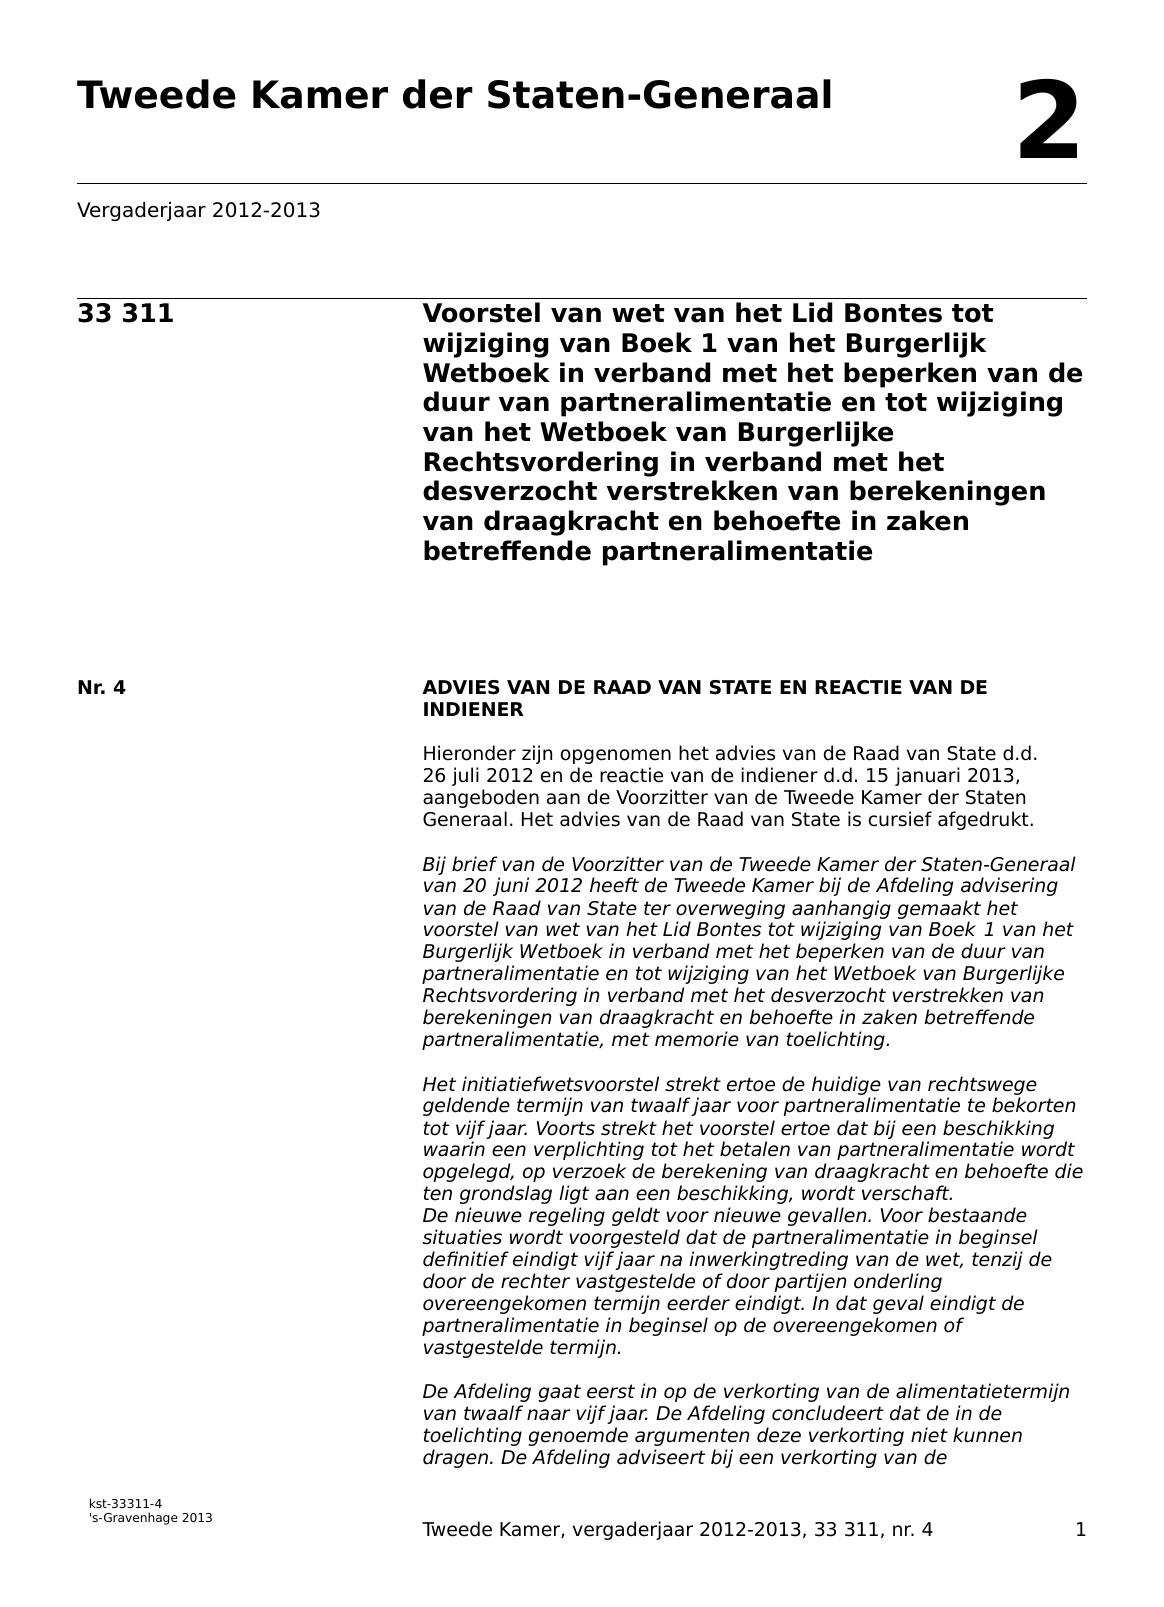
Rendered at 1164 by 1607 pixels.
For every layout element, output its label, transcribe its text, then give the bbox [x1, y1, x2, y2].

table_cell Vergaderjaar 2012-2013 [77, 184, 1087, 298]
table_header Tweede Kamer der Staten-Generaal [77, 59, 886, 183]
text Hieronder zijn opgenomen het advies van de Raad van State d.d. 26 juli 2012 en de reactie van de indiener d.d. 15 januari 2013, aangeboden aan de Voorzitter van de Tweede Kamer der Staten Generaal. Het advies van de Raad van State is cursief afgedrukt. [422, 743, 1087, 831]
text 's-Gravenhage 2013 [88, 1511, 323, 1525]
subtitle 33 311 Voorstel van wet van het Lid Bontes tot wijziging van Boek 1 van het Burgerlijk Wetboek in verband met het beperken van de duur van partneralimentatie en tot wijziging van het Wetboek van Burgerlijke Rechtsvordering in verband met het desverzocht verstrekken van berekeningen van draagkracht en behoefte in zaken betreffende partneralimentatie [77, 299, 1087, 566]
text kst-33311-4 [88, 1497, 323, 1511]
text Het initiatiefwetsvoorstel strekt ertoe de huidige van rechtswege geldende termijn van twaalf jaar voor partneralimentatie te bekorten tot vijf jaar. Voorts strekt het voorstel ertoe dat bij een beschikking waarin een verplichting tot het betalen van partneralimentatie wordt opgelegd, op verzoek de berekening van draagkracht en behoefte die ten grondslag ligt aan een beschikking, wordt verschaft. [422, 1073, 1087, 1205]
subtitle Nr. 4 ADVIES VAN DE RAAD VAN STATE EN REACTIE VAN DE INDIENER [77, 677, 1087, 721]
text De Afdeling gaat eerst in op de verkorting van de alimentatietermijn van twaalf naar vijf jaar. De Afdeling concludeert dat de in de toelichting genoemde argumenten deze verkorting niet kunnen dragen. De Afdeling adviseert bij een verkorting van de [422, 1381, 1087, 1469]
table_header 2 [886, 59, 1087, 183]
text De nieuwe regeling geldt voor nieuwe gevallen. Voor bestaande situaties wordt voorgesteld dat de partneralimentatie in beginsel definitief eindigt vijf jaar na inwerkingtreding van de wet, tenzij de door de rechter vastgestelde of door partijen onderling overeengekomen termijn eerder eindigt. In dat geval eindigt de partneralimentatie in beginsel op de overeengekomen of vastgestelde termijn. [422, 1205, 1087, 1359]
text Bij brief van de Voorzitter van de Tweede Kamer der Staten-Generaal van 20 juni 2012 heeft de Tweede Kamer bij de Afdeling advisering van de Raad van State ter overweging aanhangig gemaakt het voorstel van wet van het Lid Bontes tot wijziging van Boek 1 van het Burgerlijk Wetboek in verband met het beperken van de duur van partneralimentatie en tot wijziging van het Wetboek van Burgerlijke Rechtsvordering in verband met het desverzocht verstrekken van berekeningen van draagkracht en behoefte in zaken betreffende partneralimentatie, met memorie van toelichting. [422, 853, 1087, 1051]
